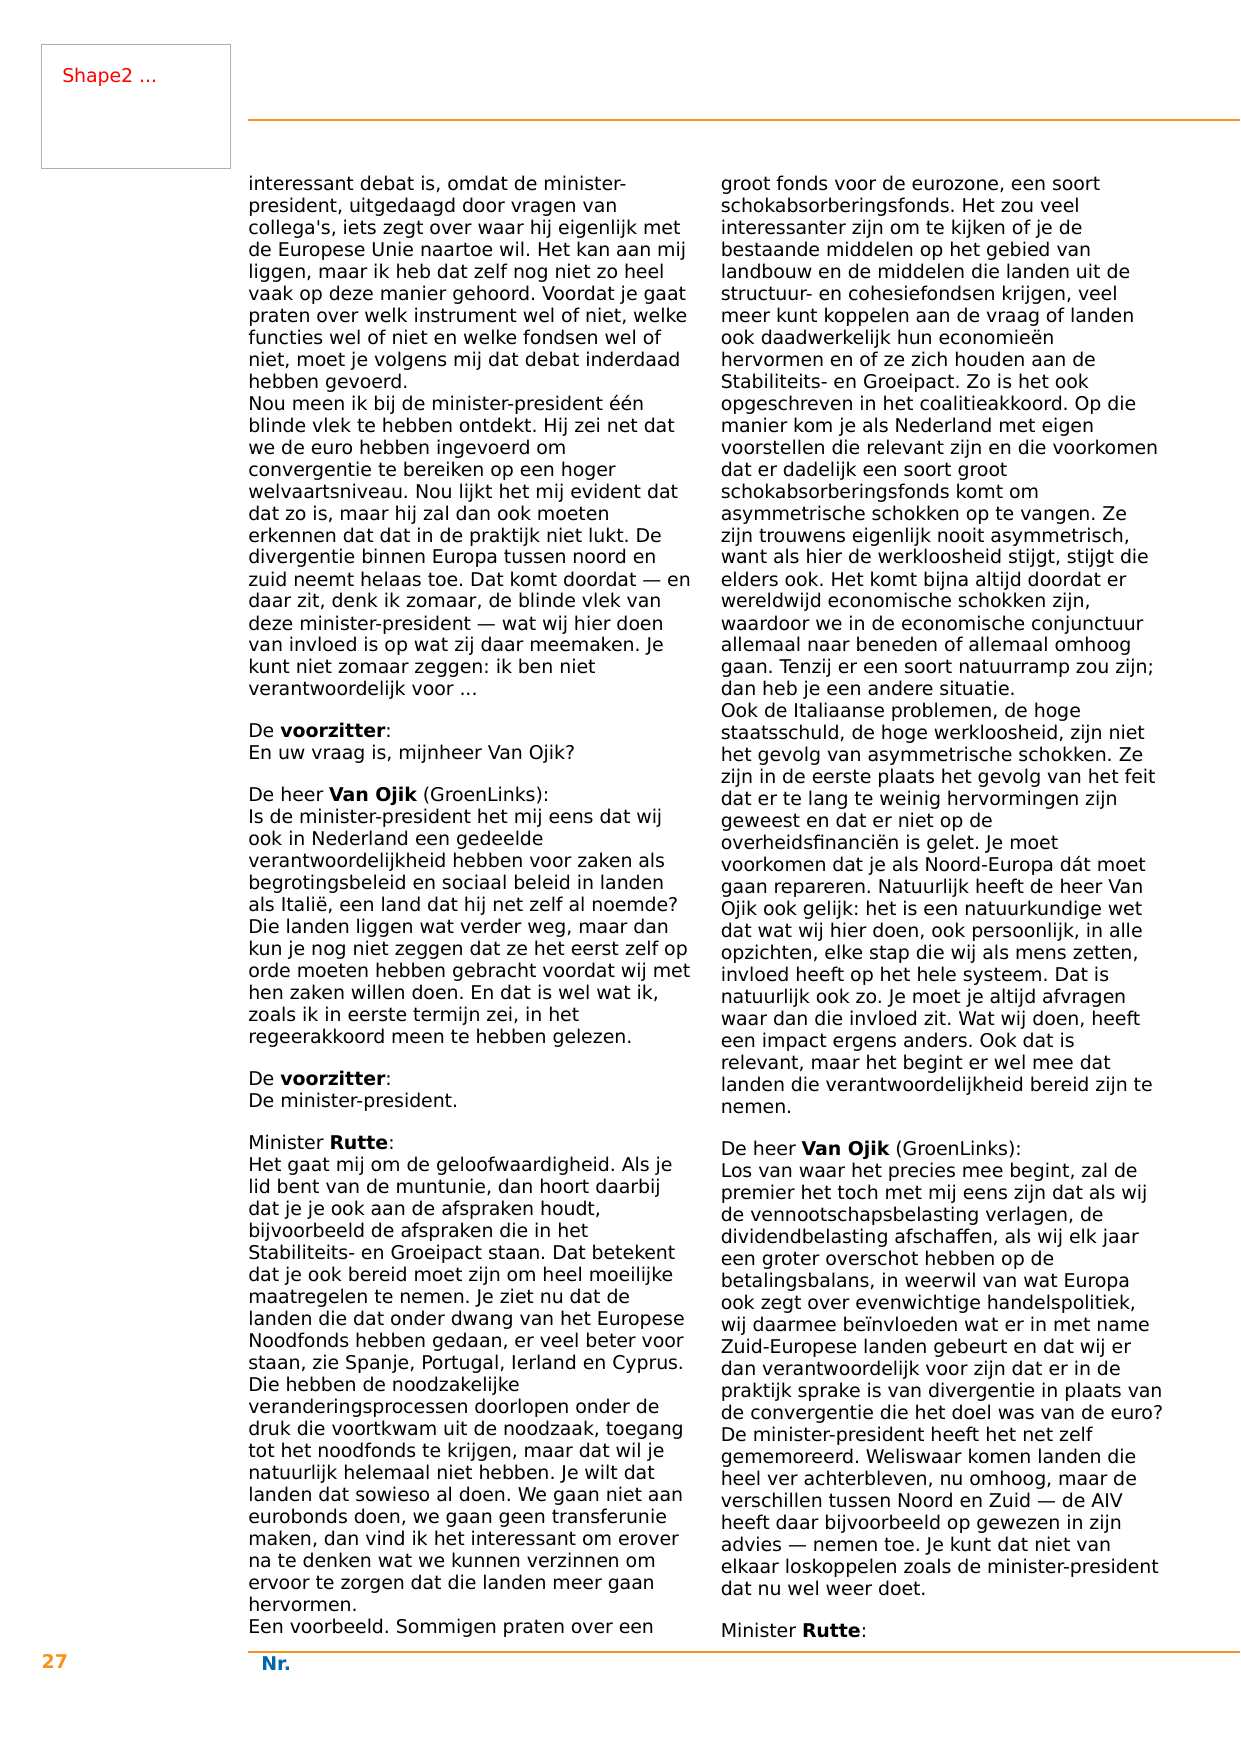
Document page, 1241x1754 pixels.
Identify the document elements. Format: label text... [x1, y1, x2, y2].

text De voorzitter: [248, 720, 691, 742]
text Is de minister-president het mij eens dat wij ook in Nederland een gedeelde verantwoordelijkheid hebben voor zaken als begrotingsbeleid en sociaal beleid in landen als Italië, een land dat hij net zelf al noemde? Die landen liggen wat verder weg, maar dan kun je nog niet zeggen dat ze het eerst zelf op orde moeten hebben gebracht voordat wij met hen zaken willen doen. En dat is wel wat ik, zoals ik in eerste termijn zei, in het regeerakkoord meen te hebben gelezen. [248, 806, 691, 1048]
text Nou meen ik bij de minister-president één blinde vlek te hebben ontdekt. Hij zei net dat we de euro hebben ingevoerd om convergentie te bereiken op een hoger welvaartsniveau. Nou lijkt het mij evident dat dat zo is, maar hij zal dan ook moeten erkennen dat dat in de praktijk niet lukt. De divergentie binnen Europa tussen noord en zuid neemt helaas toe. Dat komt doordat — en daar zit, denk ik zomaar, de blinde vlek van deze minister-president — wat wij hier doen van invloed is op wat zij daar meemaken. Je kunt niet zomaar zeggen: ik ben niet verantwoordelijk voor ... [248, 393, 691, 700]
text Minister Rutte: [248, 1132, 691, 1154]
text Minister Rutte: [721, 1619, 1163, 1641]
text De heer Van Ojik (GroenLinks): [248, 784, 691, 806]
text De minister-president. [248, 1090, 691, 1112]
text Een voorbeeld. Sommigen praten over een [248, 1616, 691, 1637]
text Ook de Italiaanse problemen, de hoge staatsschuld, de hoge werkloosheid, zijn niet het gevolg van asymmetrische schokken. Ze zijn in de eerste plaats het gevolg van het feit dat er te lang te weinig hervormingen zijn geweest en dat er niet op de overheidsfinanciën is gelet. Je moet voorkomen dat je als Noord-Europa dát moet gaan repareren. Natuurlijk heeft de heer Van Ojik ook gelijk: het is een natuurkundige wet dat wat wij hier doen, ook persoonlijk, in alle opzichten, elke stap die wij als mens zetten, invloed heeft op het hele systeem. Dat is natuurlijk ook zo. Je moet je altijd afvragen waar dan die invloed zit. Wat wij doen, heeft een impact ergens anders. Ook dat is relevant, maar het begint er wel mee dat landen die verantwoordelijkheid bereid zijn te nemen. [721, 700, 1163, 1118]
text En uw vraag is, mijnheer Van Ojik? [248, 742, 691, 764]
text De voorzitter: [248, 1068, 691, 1090]
text interessant debat is, omdat de minister-president, uitgedaagd door vragen van collega's, iets zegt over waar hij eigenlijk met de Europese Unie naartoe wil. Het kan aan mij liggen, maar ik heb dat zelf nog niet zo heel vaak op deze manier gehoord. Voordat je gaat praten over welk instrument wel of niet, welke functies wel of niet en welke fondsen wel of niet, moet je volgens mij dat debat inderdaad hebben gevoerd. [248, 173, 691, 393]
text Het gaat mij om de geloofwaardigheid. Als je lid bent van de muntunie, dan hoort daarbij dat je je ook aan de afspraken houdt, bijvoorbeeld de afspraken die in het Stabiliteits- en Groeipact staan. Dat betekent dat je ook bereid moet zijn om heel moeilijke maatregelen te nemen. Je ziet nu dat de landen die dat onder dwang van het Europese Noodfonds hebben gedaan, er veel beter voor staan, zie Spanje, Portugal, Ierland en Cyprus. Die hebben de noodzakelijke veranderingsprocessen doorlopen onder de druk die voortkwam uit de noodzaak, toegang tot het noodfonds te krijgen, maar dat wil je natuurlijk helemaal niet hebben. Je wilt dat landen dat sowieso al doen. We gaan niet aan eurobonds doen, we gaan geen transferunie maken, dan vind ik het interessant om erover na te denken wat we kunnen verzinnen om ervoor te zorgen dat die landen meer gaan hervormen. [248, 1154, 691, 1616]
text De heer Van Ojik (GroenLinks): [721, 1138, 1163, 1160]
text Los van waar het precies mee begint, zal de premier het toch met mij eens zijn dat als wij de vennootschapsbelasting verlagen, de dividendbelasting afschaffen, als wij elk jaar een groter overschot hebben op de betalingsbalans, in weerwil van wat Europa ook zegt over evenwichtige handelspolitiek, wij daarmee beïnvloeden wat er in met name Zuid-Europese landen gebeurt en dat wij er dan verantwoordelijk voor zijn dat er in de praktijk sprake is van divergentie in plaats van de convergentie die het doel was van de euro? De minister-president heeft het net zelf gememoreerd. Weliswaar komen landen die heel ver achterbleven, nu omhoog, maar de verschillen tussen Noord en Zuid — de AIV heeft daar bijvoorbeeld op gewezen in zijn advies — nemen toe. Je kunt dat niet van elkaar loskoppelen zoals de minister-president dat nu wel weer doet. [721, 1160, 1163, 1599]
text groot fonds voor de eurozone, een soort schokabsorberingsfonds. Het zou veel interessanter zijn om te kijken of je de bestaande middelen op het gebied van landbouw en de middelen die landen uit de structuur- en cohesiefondsen krijgen, veel meer kunt koppelen aan de vraag of landen ook daadwerkelijk hun economieën hervormen en of ze zich houden aan de Stabiliteits- en Groeipact. Zo is het ook opgeschreven in het coalitieakkoord. Op die manier kom je als Nederland met eigen voorstellen die relevant zijn en die voorkomen dat er dadelijk een soort groot schokabsorberingsfonds komt om asymmetrische schokken op te vangen. Ze zijn trouwens eigenlijk nooit asymmetrisch, want als hier de werkloosheid stijgt, stijgt die elders ook. Het komt bijna altijd doordat er wereldwijd economische schokken zijn, waardoor we in de economische conjunctuur allemaal naar beneden of allemaal omhoog gaan. Tenzij er een soort natuurramp zou zijn; dan heb je een andere situatie. [721, 173, 1163, 700]
